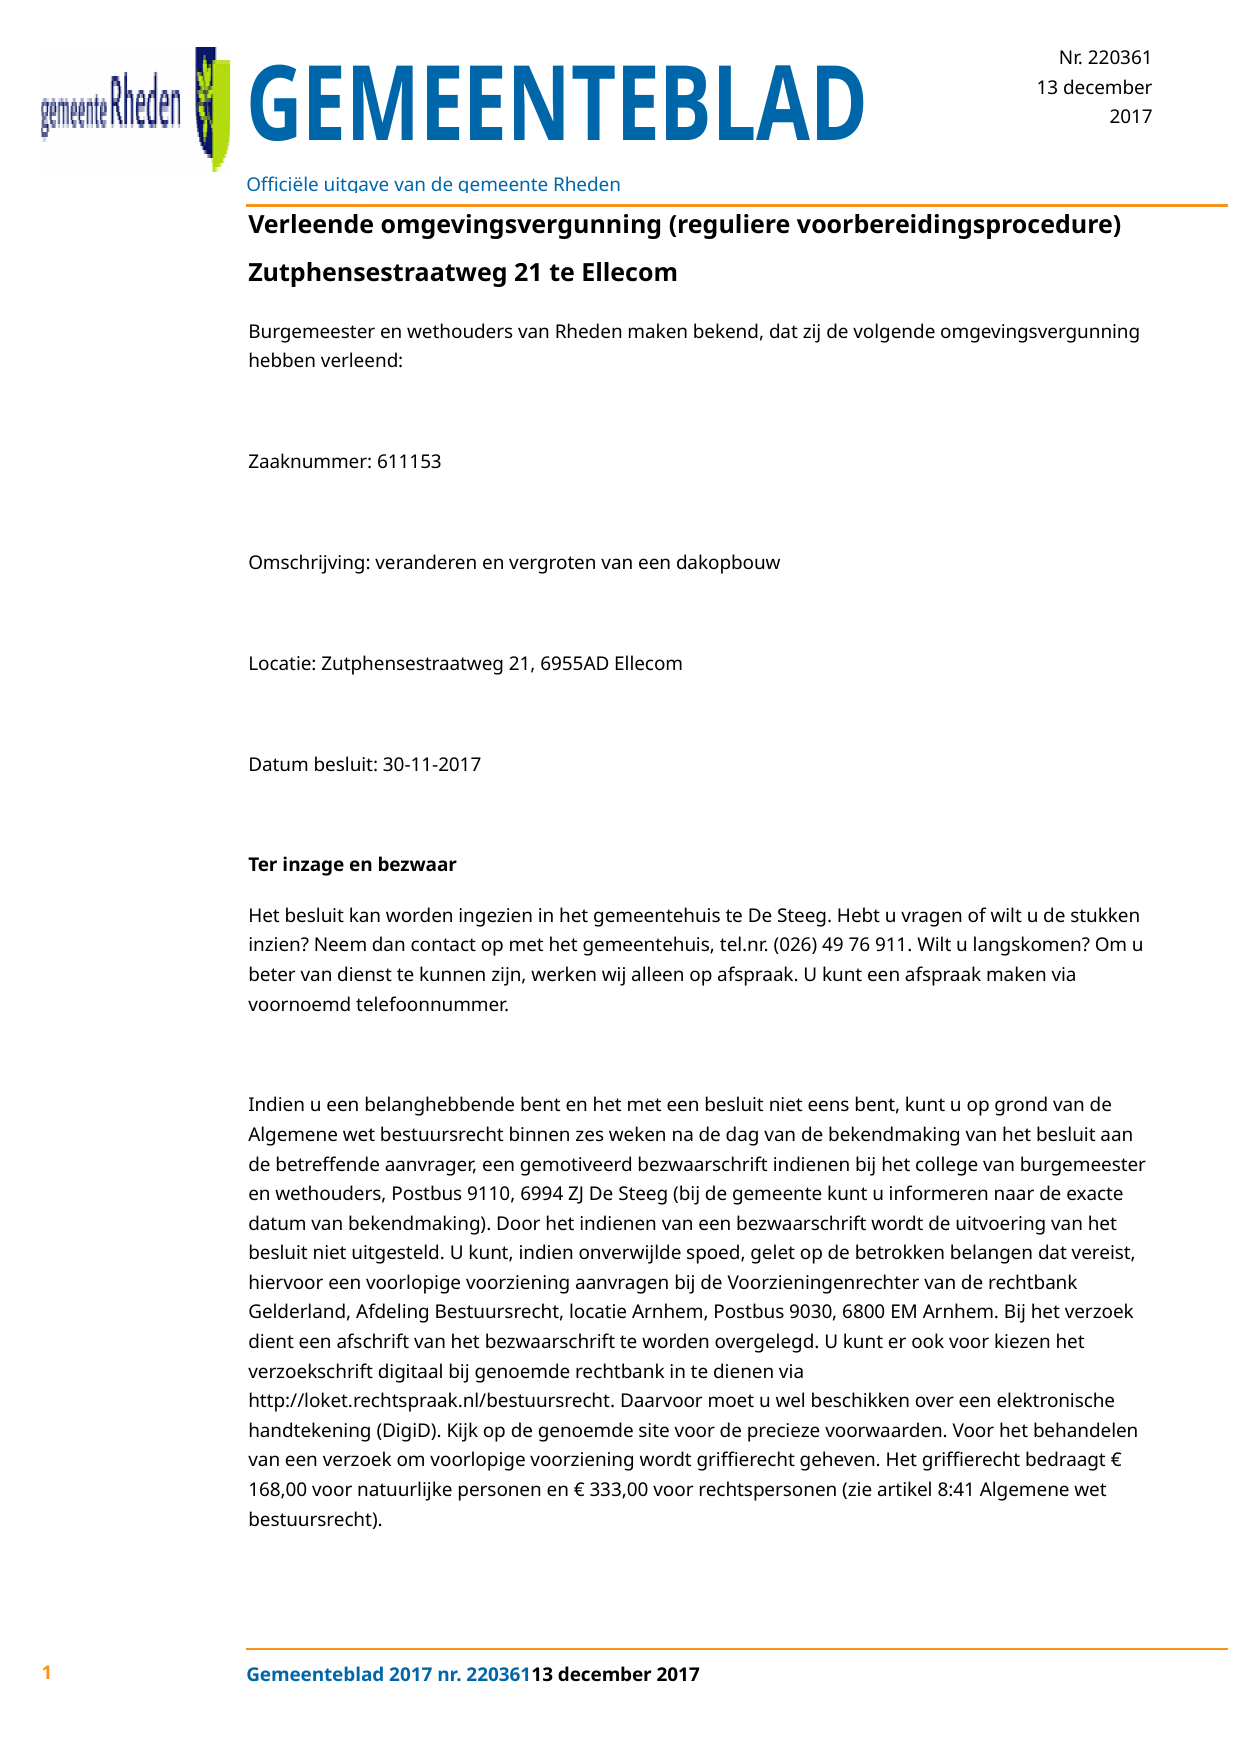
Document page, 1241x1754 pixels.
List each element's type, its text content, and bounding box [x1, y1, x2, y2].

text Zaaknummer: 611153 [248, 448, 1152, 474]
text Indien u een belanghebbende bent en het met een besluit niet eens bent, kunt u op grond van de Algemene wet bestuursrecht binnen zes weken na de dag van de bekendmaking van het besluit aan de betreffende aanvrager, een gemotiveerd bezwaarschrift indienen bij het college van burgemeester en wethouders, Postbus 9110, 6994 ZJ De Steeg (bij de gemeente kunt u informeren naar de exacte datum van bekendmaking). Door het indienen van een bezwaarschrift wordt de uitvoering van het besluit niet uitgesteld. U kunt, indien onverwijlde spoed, gelet op de betrokken belangen dat vereist, hiervoor een voorlopige voorziening aanvragen bij de Voorzieningenrechter van de rechtbank Gelderland, Afdeling Bestuursrecht, locatie Arnhem, Postbus 9030, 6800 EM Arnhem. Bij het verzoek dient een afschrift van het bezwaarschrift te worden overgelegd. U kunt er ook voor kiezen het verzoekschrift digitaal bij genoemde rechtbank in te dienen via http://loket.rechtspraak.nl/bestuursrecht. Daarvoor moet u wel beschikken over een elektronische handtekening (DigiD). Kijk op de genoemde site voor de precieze voorwaarden. Voor het behandelen van een verzoek om voorlopige voorziening wordt griffierecht geheven. Het griffierecht bedraagt € 168,00 voor natuurlijke personen en € 333,00 voor rechtspersonen (zie artikel 8:41 Algemene wet bestuursrecht). [248, 1092, 1152, 1532]
text Burgemeester en wethouders van Rheden maken bekend, dat zij de volgende omgevingsvergunning hebben verleend: [248, 318, 1152, 373]
text Datum besluit: 30-11-2017 [248, 751, 1152, 777]
text Omschrijving: veranderen en vergroten van een dakopbouw [248, 549, 1152, 575]
picture [41, 47, 231, 172]
text Verleende omgevingsvergunning (reguliere voorbereidingsprocedure) Zutphensestraatweg 21 te Ellecom [248, 207, 1152, 288]
text Het besluit kan worden ingezien in het gemeentehuis te De Steeg. Hebt u vragen of wilt u de stukken inzien? Neem dan contact op met het gemeentehuis, tel.nr. (026) 49 76 911. Wilt u langskomen? Om u beter van dienst te kunnen zijn, werken wij alleen op afspraak. U kunt een afspraak maken via voornoemd telefoonnummer. [248, 902, 1152, 1017]
text Locatie: Zutphensestraatweg 21, 6955AD Ellecom [248, 650, 1152, 676]
text Ter inzage en bezwaar [248, 852, 1152, 877]
